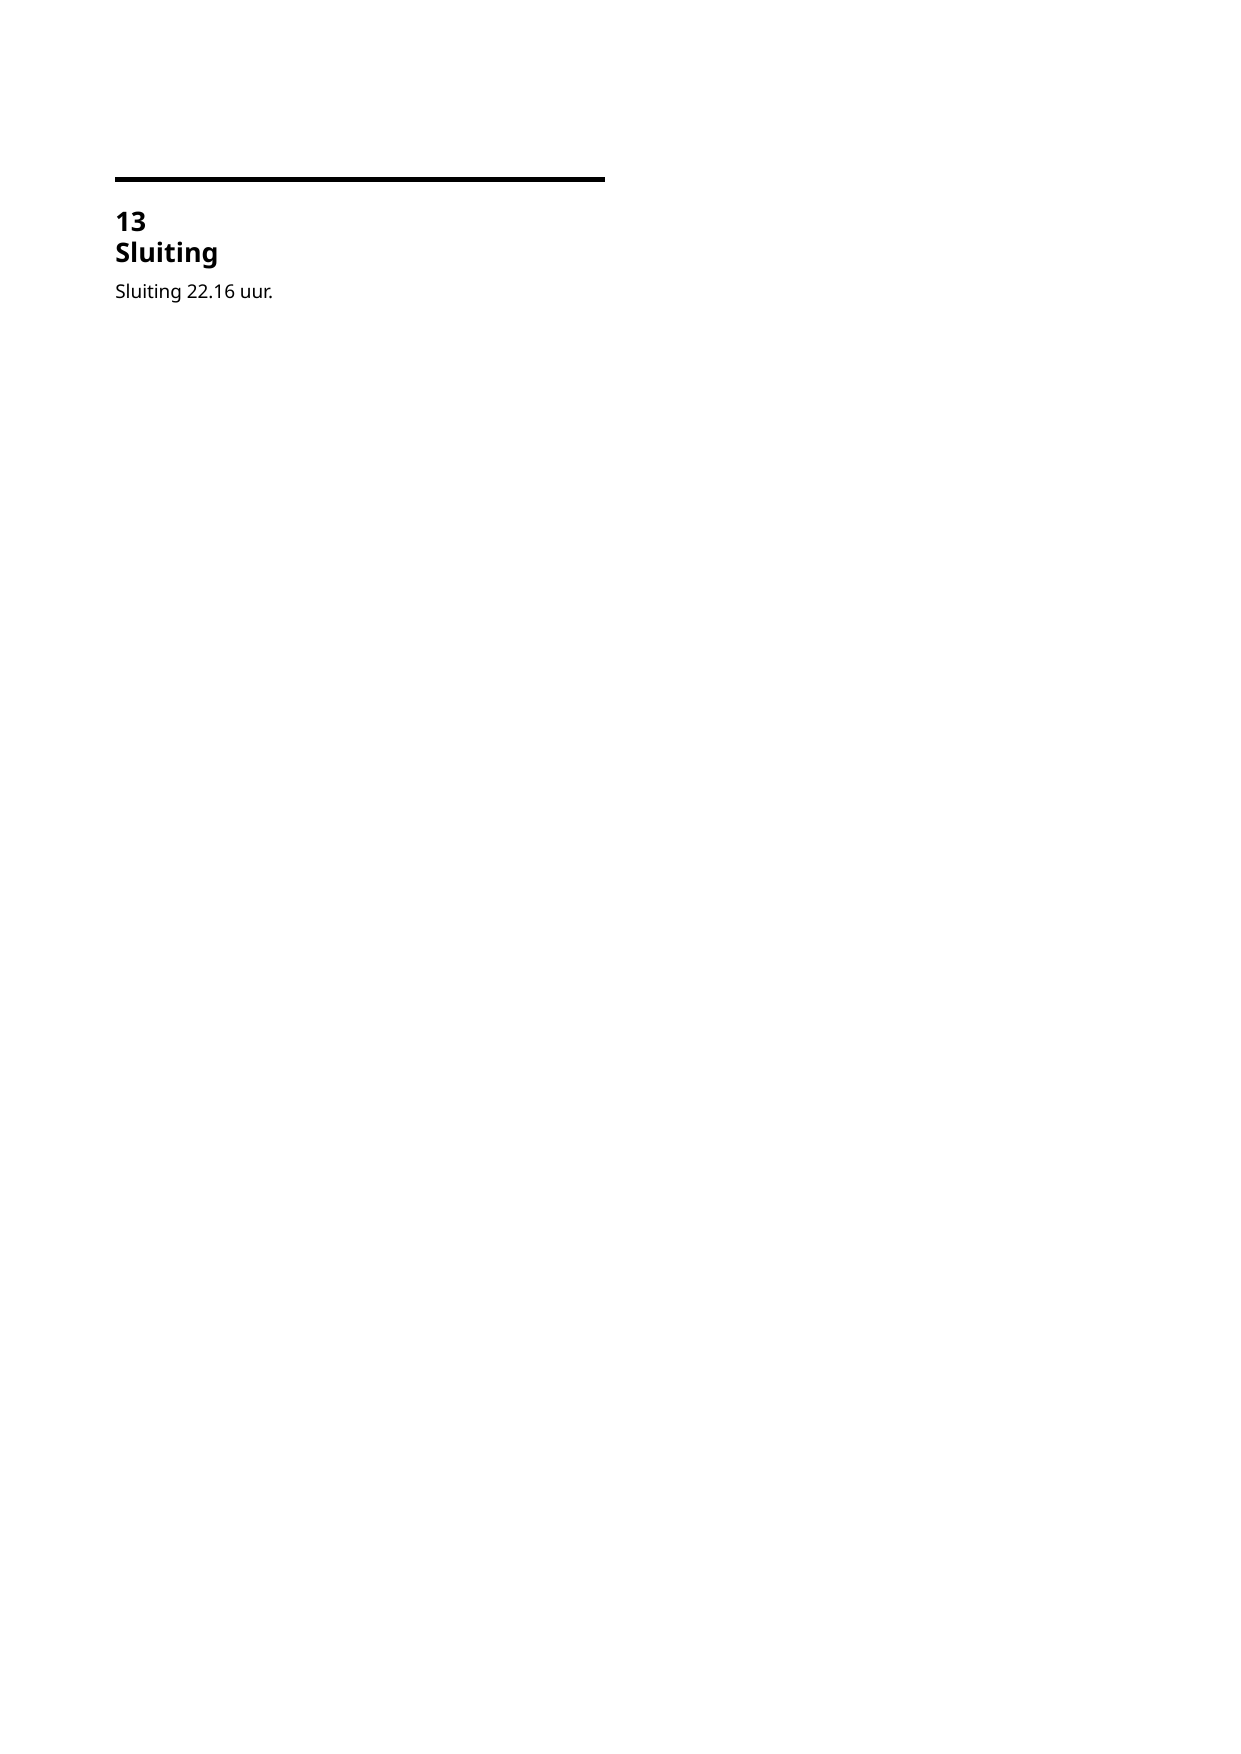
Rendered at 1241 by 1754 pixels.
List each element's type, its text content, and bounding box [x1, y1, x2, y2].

text 13 [115, 203, 605, 239]
text Sluiting 22.16 uur. [115, 283, 605, 302]
text Sluiting [115, 239, 605, 283]
